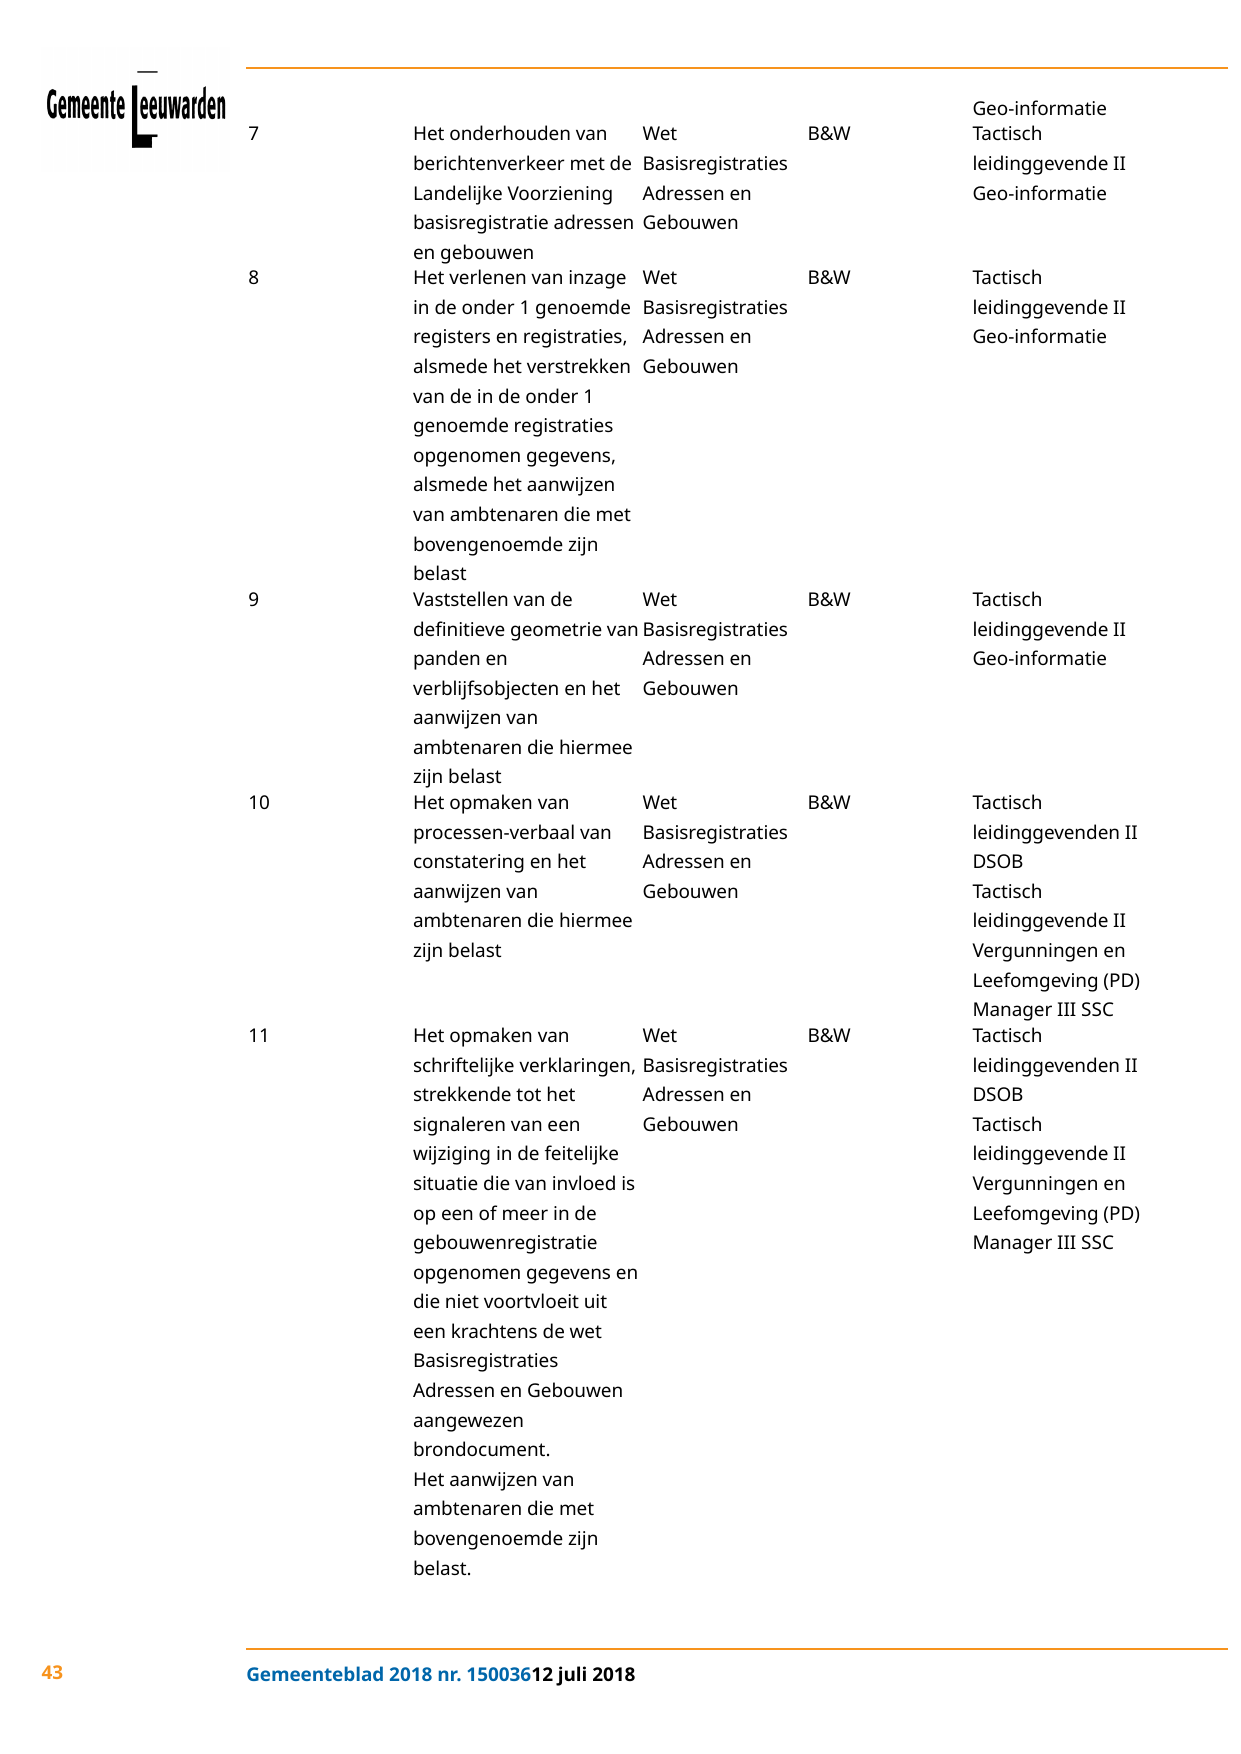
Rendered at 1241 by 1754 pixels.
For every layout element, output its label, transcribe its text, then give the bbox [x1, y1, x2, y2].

table_cell Het opmaken van schriftelijke verklaringen, strekkende tot het signaleren van een wijziging in de feitelijke situatie die van invloed is op een of meer in de gebouwenregistratie opgenomen gegevens en die niet voortvloeit uit een krachtens de wet Basisregistraties Adressen en Gebouwen aangewezen brondocument. Het aanwijzen van ambtenaren die met bovengenoemde zijn belast. [413, 1022, 642, 1580]
table_cell Het opmaken van processen-verbaal van constatering en het aanwijzen van ambtenaren die hiermee zijn belast [413, 789, 642, 1022]
table_cell Wet Basisregistraties Adressen en Gebouwen [643, 121, 807, 264]
table_cell Tactisch leidinggevende II Geo-informatie [972, 265, 1152, 586]
table_cell Wet Basisregistraties Adressen en Gebouwen [643, 586, 807, 789]
table_cell 10 [248, 789, 413, 1022]
table_cell Wet Basisregistraties Adressen en Gebouwen [643, 789, 807, 1022]
table_cell Wet Basisregistraties Adressen en Gebouwen [643, 265, 807, 586]
table_cell B&W [807, 121, 972, 264]
table_cell Tactisch leidinggevenden II DSOB Tactisch leidinggevende II Vergunningen en Leefomgeving (PD) Manager III SSC [972, 1022, 1152, 1580]
table_cell 8 [248, 265, 413, 586]
table_cell [807, 95, 972, 121]
table_cell B&W [807, 1022, 972, 1580]
picture [41, 47, 231, 172]
table_cell Wet Basisregistraties Adressen en Gebouwen [643, 1022, 807, 1580]
table_cell Geo-informatie [972, 95, 1152, 121]
table_cell Tactisch leidinggevende II Geo-informatie [972, 586, 1152, 789]
table_cell Tactisch leidinggevende II Geo-informatie [972, 121, 1152, 264]
table_cell B&W [807, 265, 972, 586]
table_cell 11 [248, 1022, 413, 1580]
table_cell 9 [248, 586, 413, 789]
table_cell Tactisch leidinggevenden II DSOB Tactisch leidinggevende II Vergunningen en Leefomgeving (PD) Manager III SSC [972, 789, 1152, 1022]
table_cell 7 [248, 121, 413, 264]
table_cell [643, 95, 807, 121]
table_cell B&W [807, 789, 972, 1022]
table_cell Vaststellen van de definitieve geometrie van panden en verblijfsobjecten en het aanwijzen van ambtenaren die hiermee zijn belast [413, 586, 642, 789]
table_cell Het onderhouden van berichtenverkeer met de Landelijke Voorziening basisregistratie adressen en gebouwen [413, 121, 642, 264]
table_cell [413, 95, 642, 121]
table_cell [248, 95, 413, 121]
table_cell Het verlenen van inzage in de onder 1 genoemde registers en registraties, alsmede het verstrekken van de in de onder 1 genoemde registraties opgenomen gegevens, alsmede het aanwijzen van ambtenaren die met bovengenoemde zijn belast [413, 265, 642, 586]
table_cell B&W [807, 586, 972, 789]
